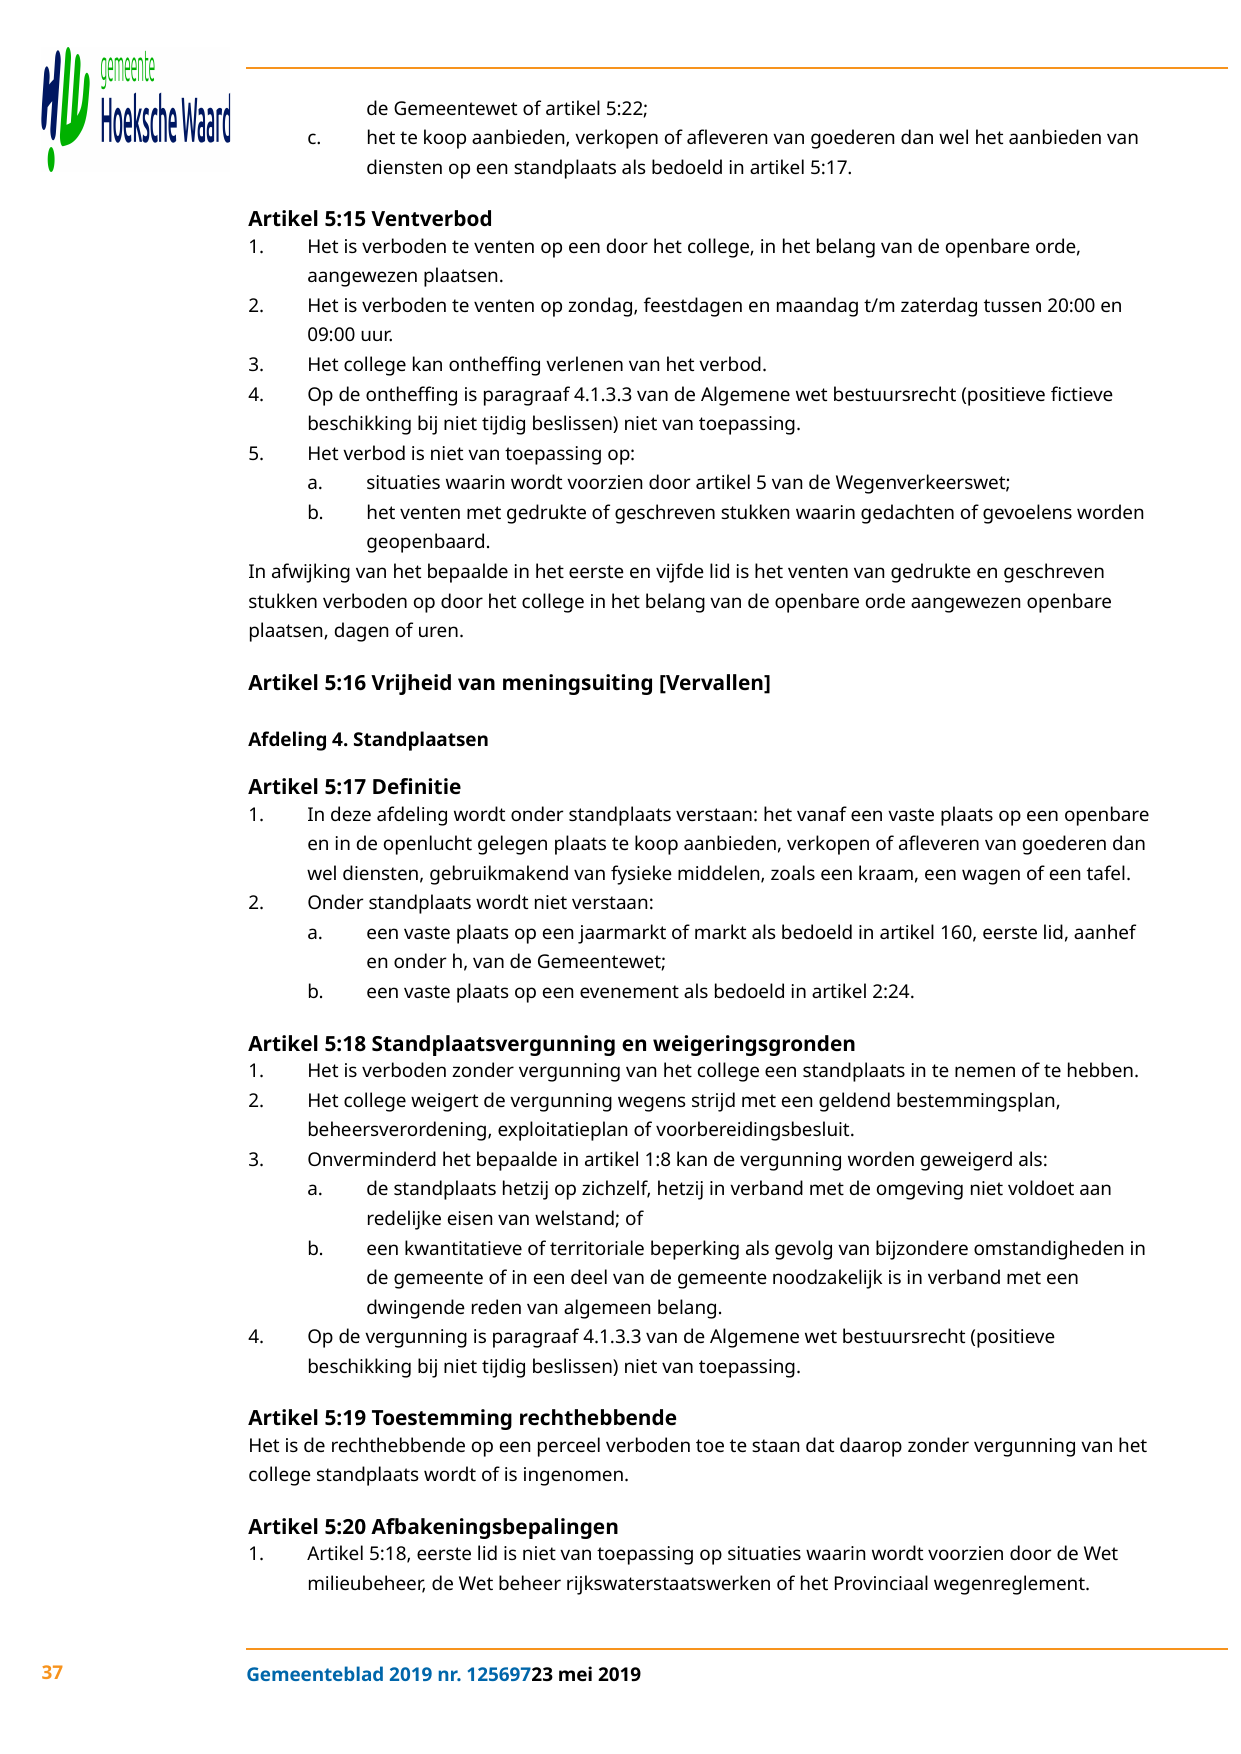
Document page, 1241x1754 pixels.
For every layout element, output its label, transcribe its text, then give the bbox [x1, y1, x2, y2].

text Artikel 5:15 Ventverbod [248, 204, 1152, 233]
list een vaste plaats op een evenement als bedoeld in artikel 2:24. [307, 978, 1152, 1004]
list het te koop aanbieden, verkopen of afleveren van goederen dan wel het aanbieden van diensten op een standplaats als bedoeld in artikel 5:17. [307, 124, 1152, 180]
list Artikel 5:18, eerste lid is niet van toepassing op situaties waarin wordt voorzien door de Wet milieubeheer, de Wet beheer rijkswaterstaatswerken of het Provinciaal wegenreglement. [248, 1540, 1152, 1596]
list Het college weigert de vergunning wegens strijd met een geldend bestemmingsplan, beheersverordening, exploitatieplan of voorbereidingsbesluit. [248, 1087, 1152, 1142]
text Het is de rechthebbende op een perceel verboden toe te staan dat daarop zonder vergunning van het college standplaats wordt of is ingenomen. [248, 1432, 1152, 1487]
list Het college kan ontheffing verlenen van het verbod. [248, 351, 1152, 377]
text Artikel 5:17 Definitie [248, 772, 1152, 801]
text Afdeling 4. Standplaatsen [248, 726, 1152, 752]
list Het verbod is niet van toepassing op: [248, 440, 1152, 466]
list een kwantitatieve of territoriale beperking als gevolg van bijzondere omstandigheden in de gemeente of in een deel van de gemeente noodzakelijk is in verband met een dwingende reden van algemeen belang. [307, 1235, 1152, 1319]
picture [41, 47, 231, 172]
list een vaste plaats op een jaarmarkt of markt als bedoeld in artikel 160, eerste lid, aanhef en onder h, van de Gemeentewet; [307, 919, 1152, 974]
text Artikel 5:19 Toestemming rechthebbende [248, 1403, 1152, 1432]
list situaties waarin wordt voorzien door artikel 5 van de Wegenverkeerswet; [307, 469, 1152, 495]
text Artikel 5:20 Afbakeningsbepalingen [248, 1512, 1152, 1540]
list Op de ontheffing is paragraaf 4.1.3.3 van de Algemene wet bestuursrecht (positieve fictieve beschikking bij niet tijdig beslissen) niet van toepassing. [248, 381, 1152, 436]
list de standplaats hetzij op zichzelf, hetzij in verband met de omgeving niet voldoet aan redelijke eisen van welstand; of [307, 1176, 1152, 1231]
list Het is verboden te venten op zondag, feestdagen en maandag t/m zaterdag tussen 20:00 en 09:00 uur. [248, 292, 1152, 347]
list Het is verboden te venten op een door het college, in het belang van de openbare orde, aangewezen plaatsen. [248, 233, 1152, 288]
list Op de vergunning is paragraaf 4.1.3.3 van de Algemene wet bestuursrecht (positieve beschikking bij niet tijdig beslissen) niet van toepassing. [248, 1323, 1152, 1379]
list de Gemeentewet of artikel 5:22; [307, 95, 1152, 121]
text In afwijking van het bepaalde in het eerste en vijfde lid is het venten van gedrukte en geschreven stukken verboden op door het college in het belang van de openbare orde aangewezen openbare plaatsen, dagen of uren. [248, 558, 1152, 643]
list Onder standplaats wordt niet verstaan: [248, 889, 1152, 915]
list Onverminderd het bepaalde in artikel 1:8 kan de vergunning worden geweigerd als: [248, 1146, 1152, 1172]
text Artikel 5:16 Vrijheid van meningsuiting [Vervallen] [248, 668, 1152, 696]
list Het is verboden zonder vergunning van het college een standplaats in te nemen of te hebben. [248, 1057, 1152, 1083]
text Artikel 5:18 Standplaatsvergunning en weigeringsgronden [248, 1029, 1152, 1057]
list In deze afdeling wordt onder standplaats verstaan: het vanaf een vaste plaats op een openbare en in de openlucht gelegen plaats te koop aanbieden, verkopen of afleveren van goederen dan wel diensten, gebruikmakend van fysieke middelen, zoals een kraam, een wagen of een tafel. [248, 801, 1152, 886]
list het venten met gedrukte of geschreven stukken waarin gedachten of gevoelens worden geopenbaard. [307, 499, 1152, 554]
